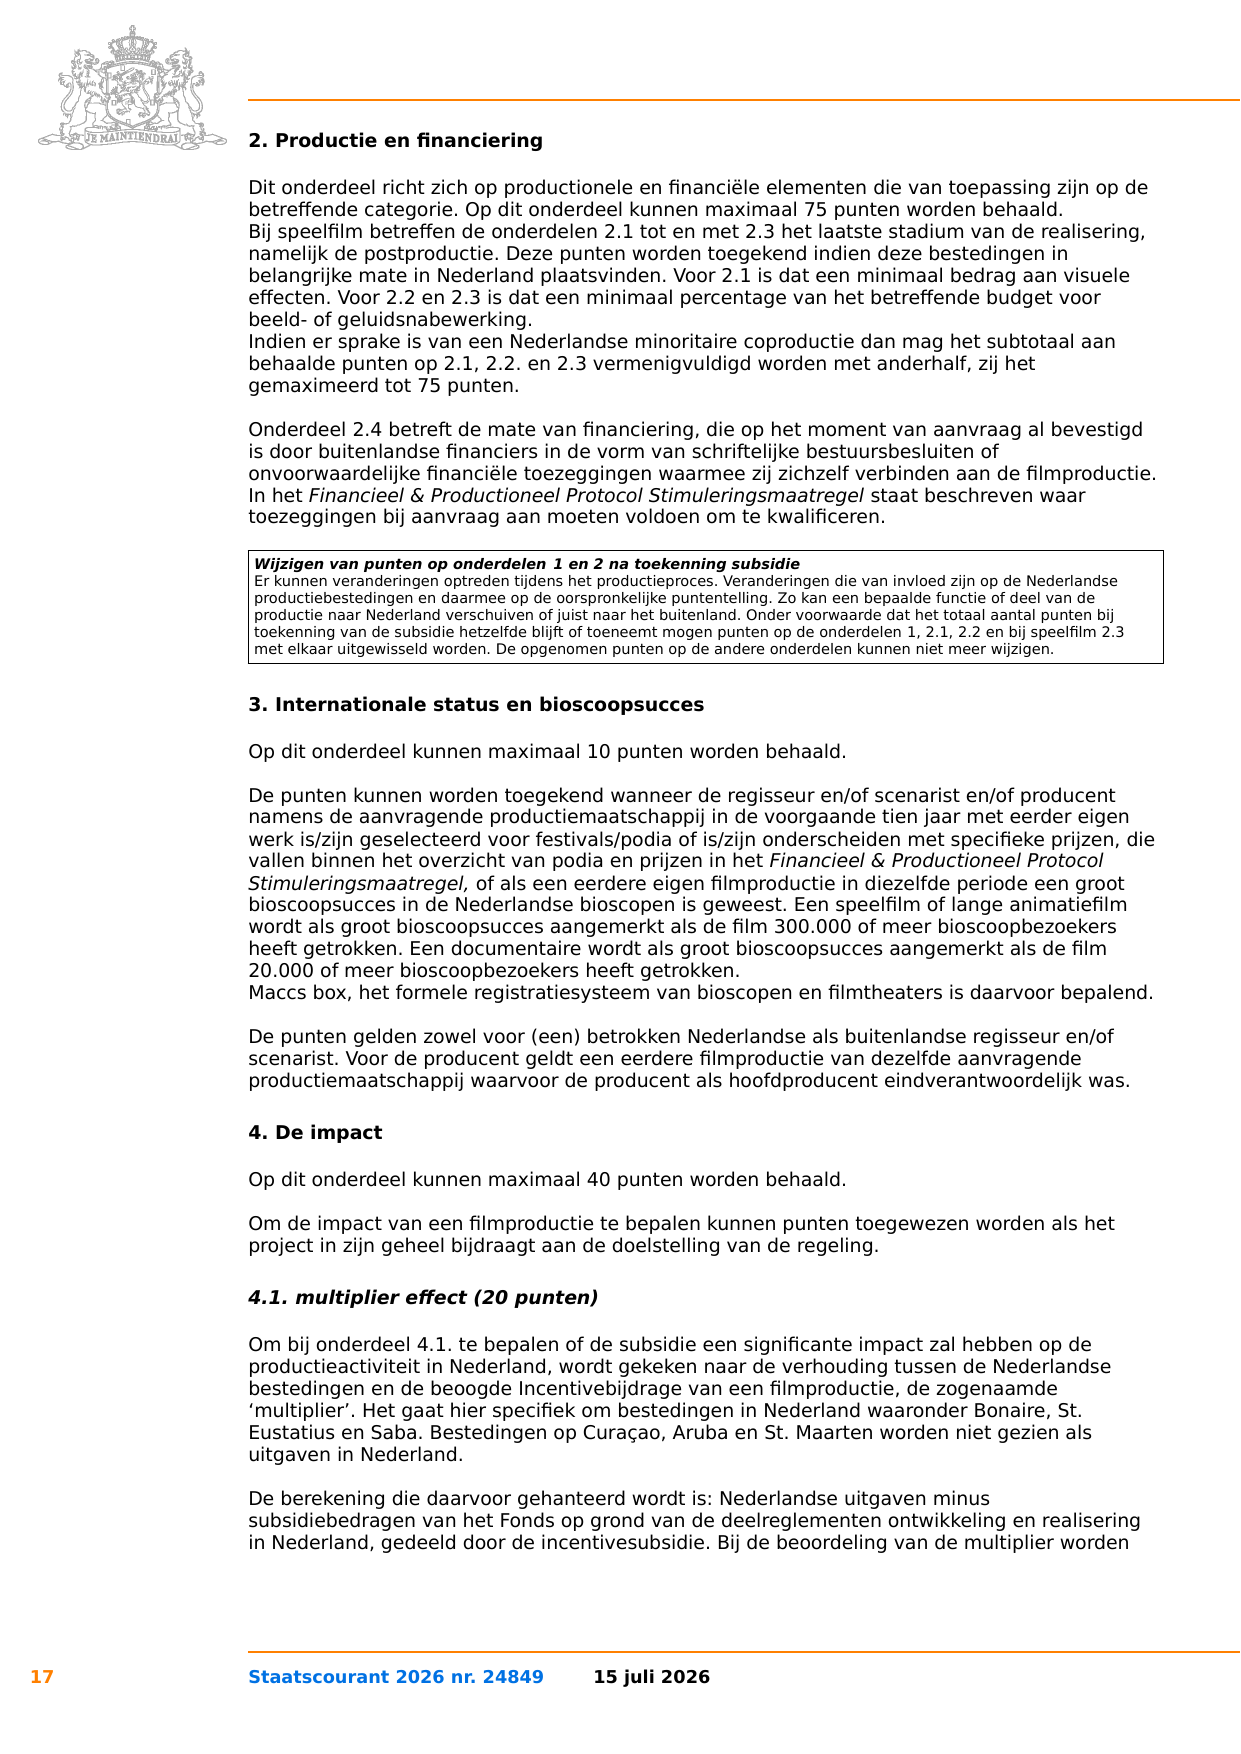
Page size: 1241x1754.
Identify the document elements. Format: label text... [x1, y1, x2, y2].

text Indien er sprake is van een Nederlandse minoritaire coproductie dan mag het subtotaal aan behaalde punten op 2.1, 2.2. en 2.3 vermenigvuldigd worden met anderhalf, zij het gemaximeerd tot 75 punten. [248, 331, 1163, 397]
text Om de impact van een filmproductie te bepalen kunnen punten toegewezen worden als het project in zijn geheel bijdraagt aan de doelstelling van de regeling. [248, 1213, 1163, 1257]
text Onderdeel 2.4 betreft de mate van financiering, die op het moment van aanvraag al bevestigd is door buitenlandse financiers in de vorm van schriftelijke bestuursbesluiten of onvoorwaardelijke financiële toezeggingen waarmee zij zichzelf verbinden aan de filmproductie. In het Financieel & Productioneel Protocol Stimuleringsmaatregel staat beschreven waar toezeggingen bij aanvraag aan moeten voldoen om te kwalificeren. [248, 418, 1163, 528]
text De berekening die daarvoor gehanteerd wordt is: Nederlandse uitgaven minus subsidiebedragen van het Fonds op grond van de deelreglementen ontwikkeling en realisering in Nederland, gedeeld door de incentivesubsidie. Bij de beoordeling van de multiplier worden [248, 1488, 1163, 1553]
subtitle 4.1. multiplier effect (20 punten) [248, 1287, 1163, 1309]
text Dit onderdeel richt zich op productionele en financiële elementen die van toepassing zijn op de betreffende categorie. Op dit onderdeel kunnen maximaal 75 punten worden behaald. [248, 177, 1163, 221]
subtitle 2. Productie en financiering [248, 130, 1163, 152]
text De punten kunnen worden toegekend wanneer de regisseur en/of scenarist en/of producent namens de aanvragende productiemaatschappij in de voorgaande tien jaar met eerder eigen werk is/zijn geselecteerd voor festivals/podia of is/zijn onderscheiden met specifieke prijzen, die vallen binnen het overzicht van podia en prijzen in het Financieel & Productioneel Protocol Stimuleringsmaatregel, of als een eerdere eigen filmproductie in diezelfde periode een groot bioscoopsucces in de Nederlandse bioscopen is geweest. Een speelfilm of lange animatiefilm wordt als groot bioscoopsucces aangemerkt als de film 300.000 of meer bioscoopbezoekers heeft getrokken. Een documentaire wordt als groot bioscoopsucces aangemerkt als de film 20.000 of meer bioscoopbezoekers heeft getrokken. [248, 784, 1163, 982]
text Om bij onderdeel 4.1. te bepalen of de subsidie een significante impact zal hebben op de productieactiviteit in Nederland, wordt gekeken naar de verhouding tussen de Nederlandse bestedingen en de beoogde Incentivebijdrage van een filmproductie, de zogenaamde ‘multiplier’. Het gaat hier specifiek om bestedingen in Nederland waaronder Bonaire, St. Eustatius en Saba. Bestedingen op Curaçao, Aruba en St. Maarten worden niet gezien als uitgaven in Nederland. [248, 1334, 1163, 1466]
text Bij speelfilm betreffen de onderdelen 2.1 tot en met 2.3 het laatste stadium van de realisering, namelijk de postproductie. Deze punten worden toegekend indien deze bestedingen in belangrijke mate in Nederland plaatsvinden. Voor 2.1 is dat een minimaal bedrag aan visuele effecten. Voor 2.2 en 2.3 is dat een minimaal percentage van het betreffende budget voor beeld- of geluidsnabewerking. [248, 221, 1163, 331]
subtitle 4. De impact [248, 1122, 1163, 1144]
picture [38, 25, 227, 150]
text De punten gelden zowel voor (een) betrokken Nederlandse als buitenlandse regisseur en/of scenarist. Voor de producent geldt een eerdere filmproductie van dezelfde aanvragende productiemaatschappij waarvoor de producent als hoofdproducent eindverantwoordelijk was. [248, 1026, 1163, 1092]
text Op dit onderdeel kunnen maximaal 10 punten worden behaald. [248, 741, 1163, 763]
subtitle 3. Internationale status en bioscoopsucces [248, 694, 1163, 716]
text Op dit onderdeel kunnen maximaal 40 punten worden behaald. [248, 1169, 1163, 1191]
text Maccs box, het formele registratiesysteem van bioscopen en filmtheaters is daarvoor bepalend. [248, 982, 1163, 1004]
table_header Wijzigen van punten op onderdelen 1 en 2 na toekenning subsidie Er kunnen veranderingen optreden tijdens het productieproces. Veranderingen die van invloed zijn op de Nederlandse productiebestedingen en daarmee op de oorspronkelijke puntentelling. Zo kan een bepaalde functie of deel van de productie naar Nederland verschuiven of juist naar het buitenland. Onder voorwaarde dat het totaal aantal punten bij toekenning van de subsidie hetzelfde blijft of toeneemt mogen punten op de onderdelen 1, 2.1, 2.2 en bij speelfilm 2.3 met elkaar uitgewisseld worden. De opgenomen punten op de andere onderdelen kunnen niet meer wijzigen. [249, 551, 1163, 663]
